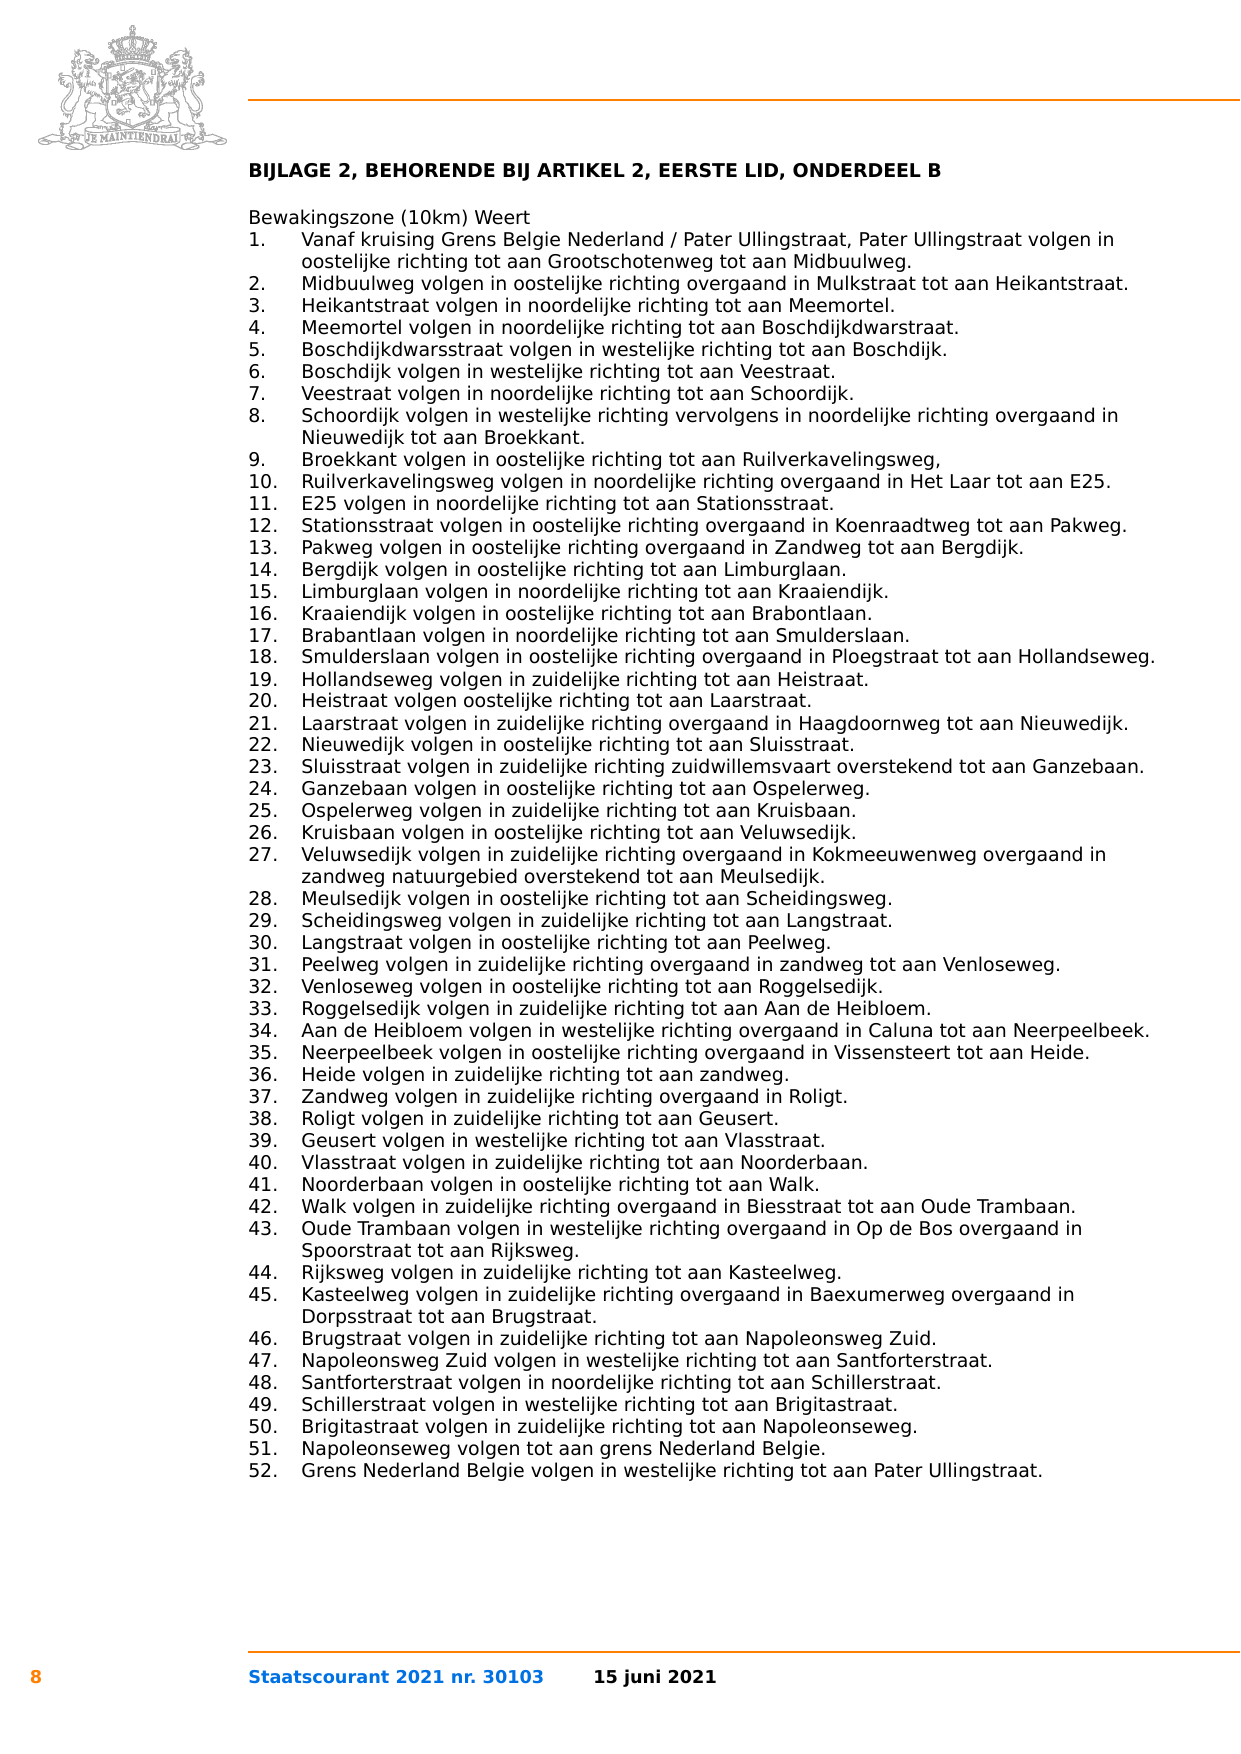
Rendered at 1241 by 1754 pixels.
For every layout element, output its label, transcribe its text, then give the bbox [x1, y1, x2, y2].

text 3. Heikantstraat volgen in noordelijke richting tot aan Meemortel. [248, 295, 1163, 317]
text 44. Rijksweg volgen in zuidelijke richting tot aan Kasteelweg. [248, 1262, 1163, 1284]
text 23. Sluisstraat volgen in zuidelijke richting zuidwillemsvaart overstekend tot aan Ganzebaan. [248, 756, 1163, 778]
text 4. Meemortel volgen in noordelijke richting tot aan Boschdijkdwarstraat. [248, 317, 1163, 339]
text 30. Langstraat volgen in oostelijke richting tot aan Peelweg. [248, 932, 1163, 954]
text 24. Ganzebaan volgen in oostelijke richting tot aan Ospelerweg. [248, 778, 1163, 800]
text 5. Boschdijkdwarsstraat volgen in westelijke richting tot aan Boschdijk. [248, 339, 1163, 361]
text 38. Roligt volgen in zuidelijke richting tot aan Geusert. [248, 1108, 1163, 1130]
text 10. Ruilverkavelingsweg volgen in noordelijke richting overgaand in Het Laar tot aan E25. [248, 471, 1163, 493]
text 51. Napoleonseweg volgen tot aan grens Nederland Belgie. [248, 1438, 1163, 1460]
text 41. Noorderbaan volgen in oostelijke richting tot aan Walk. [248, 1174, 1163, 1196]
text 27. Veluwsedijk volgen in zuidelijke richting overgaand in Kokmeeuwenweg overgaand in zandweg natuurgebied overstekend tot aan Meulsedijk. [248, 844, 1163, 888]
text 36. Heide volgen in zuidelijke richting tot aan zandweg. [248, 1064, 1163, 1086]
text 33. Roggelsedijk volgen in zuidelijke richting tot aan Aan de Heibloem. [248, 998, 1163, 1020]
text 52. Grens Nederland Belgie volgen in westelijke richting tot aan Pater Ullingstraat. [248, 1460, 1163, 1482]
text 39. Geusert volgen in westelijke richting tot aan Vlasstraat. [248, 1130, 1163, 1152]
text 2. Midbuulweg volgen in oostelijke richting overgaand in Mulkstraat tot aan Heikantstraat. [248, 273, 1163, 295]
text 49. Schillerstraat volgen in westelijke richting tot aan Brigitastraat. [248, 1394, 1163, 1416]
text 46. Brugstraat volgen in zuidelijke richting tot aan Napoleonsweg Zuid. [248, 1328, 1163, 1350]
text 50. Brigitastraat volgen in zuidelijke richting tot aan Napoleonseweg. [248, 1416, 1163, 1438]
text 37. Zandweg volgen in zuidelijke richting overgaand in Roligt. [248, 1086, 1163, 1108]
text 7. Veestraat volgen in noordelijke richting tot aan Schoordijk. [248, 383, 1163, 405]
text 20. Heistraat volgen oostelijke richting tot aan Laarstraat. [248, 690, 1163, 712]
text 48. Santforterstraat volgen in noordelijke richting tot aan Schillerstraat. [248, 1372, 1163, 1394]
text 35. Neerpeelbeek volgen in oostelijke richting overgaand in Vissensteert tot aan Heide. [248, 1042, 1163, 1064]
text 13. Pakweg volgen in oostelijke richting overgaand in Zandweg tot aan Bergdijk. [248, 537, 1163, 558]
text 1. Vanaf kruising Grens Belgie Nederland / Pater Ullingstraat, Pater Ullingstraat volgen in oostelijke richting tot aan Grootschotenweg tot aan Midbuulweg. [248, 229, 1163, 273]
text 8. Schoordijk volgen in westelijke richting vervolgens in noordelijke richting overgaand in Nieuwedijk tot aan Broekkant. [248, 405, 1163, 449]
text 9. Broekkant volgen in oostelijke richting tot aan Ruilverkavelingsweg, [248, 449, 1163, 471]
text 22. Nieuwedijk volgen in oostelijke richting tot aan Sluisstraat. [248, 734, 1163, 756]
text 18. Smulderslaan volgen in oostelijke richting overgaand in Ploegstraat tot aan Hollandseweg. [248, 646, 1163, 668]
text Bewakingszone (10km) Weert [248, 207, 1163, 229]
text 31. Peelweg volgen in zuidelijke richting overgaand in zandweg tot aan Venloseweg. [248, 954, 1163, 976]
text 28. Meulsedijk volgen in oostelijke richting tot aan Scheidingsweg. [248, 888, 1163, 910]
text 6. Boschdijk volgen in westelijke richting tot aan Veestraat. [248, 361, 1163, 383]
text 42. Walk volgen in zuidelijke richting overgaand in Biesstraat tot aan Oude Trambaan. [248, 1196, 1163, 1218]
text 12. Stationsstraat volgen in oostelijke richting overgaand in Koenraadtweg tot aan Pakweg. [248, 514, 1163, 537]
text 40. Vlasstraat volgen in zuidelijke richting tot aan Noorderbaan. [248, 1152, 1163, 1174]
text 47. Napoleonsweg Zuid volgen in westelijke richting tot aan Santforterstraat. [248, 1350, 1163, 1372]
text 29. Scheidingsweg volgen in zuidelijke richting tot aan Langstraat. [248, 910, 1163, 932]
text 11. E25 volgen in noordelijke richting tot aan Stationsstraat. [248, 493, 1163, 514]
subtitle BIJLAGE 2, BEHORENDE BIJ ARTIKEL 2, EERSTE LID, ONDERDEEL B [248, 160, 1163, 182]
text 32. Venloseweg volgen in oostelijke richting tot aan Roggelsedijk. [248, 976, 1163, 998]
text 19. Hollandseweg volgen in zuidelijke richting tot aan Heistraat. [248, 668, 1163, 690]
text 17. Brabantlaan volgen in noordelijke richting tot aan Smulderslaan. [248, 624, 1163, 646]
text 26. Kruisbaan volgen in oostelijke richting tot aan Veluwsedijk. [248, 822, 1163, 844]
picture [38, 25, 227, 150]
text 34. Aan de Heibloem volgen in westelijke richting overgaand in Caluna tot aan Neerpeelbeek. [248, 1020, 1163, 1042]
text 15. Limburglaan volgen in noordelijke richting tot aan Kraaiendijk. [248, 581, 1163, 602]
text 21. Laarstraat volgen in zuidelijke richting overgaand in Haagdoornweg tot aan Nieuwedijk. [248, 712, 1163, 734]
text 43. Oude Trambaan volgen in westelijke richting overgaand in Op de Bos overgaand in Spoorstraat tot aan Rijksweg. [248, 1218, 1163, 1262]
text 25. Ospelerweg volgen in zuidelijke richting tot aan Kruisbaan. [248, 800, 1163, 822]
text 16. Kraaiendijk volgen in oostelijke richting tot aan Brabontlaan. [248, 602, 1163, 624]
text 45. Kasteelweg volgen in zuidelijke richting overgaand in Baexumerweg overgaand in Dorpsstraat tot aan Brugstraat. [248, 1284, 1163, 1328]
text 14. Bergdijk volgen in oostelijke richting tot aan Limburglaan. [248, 558, 1163, 581]
